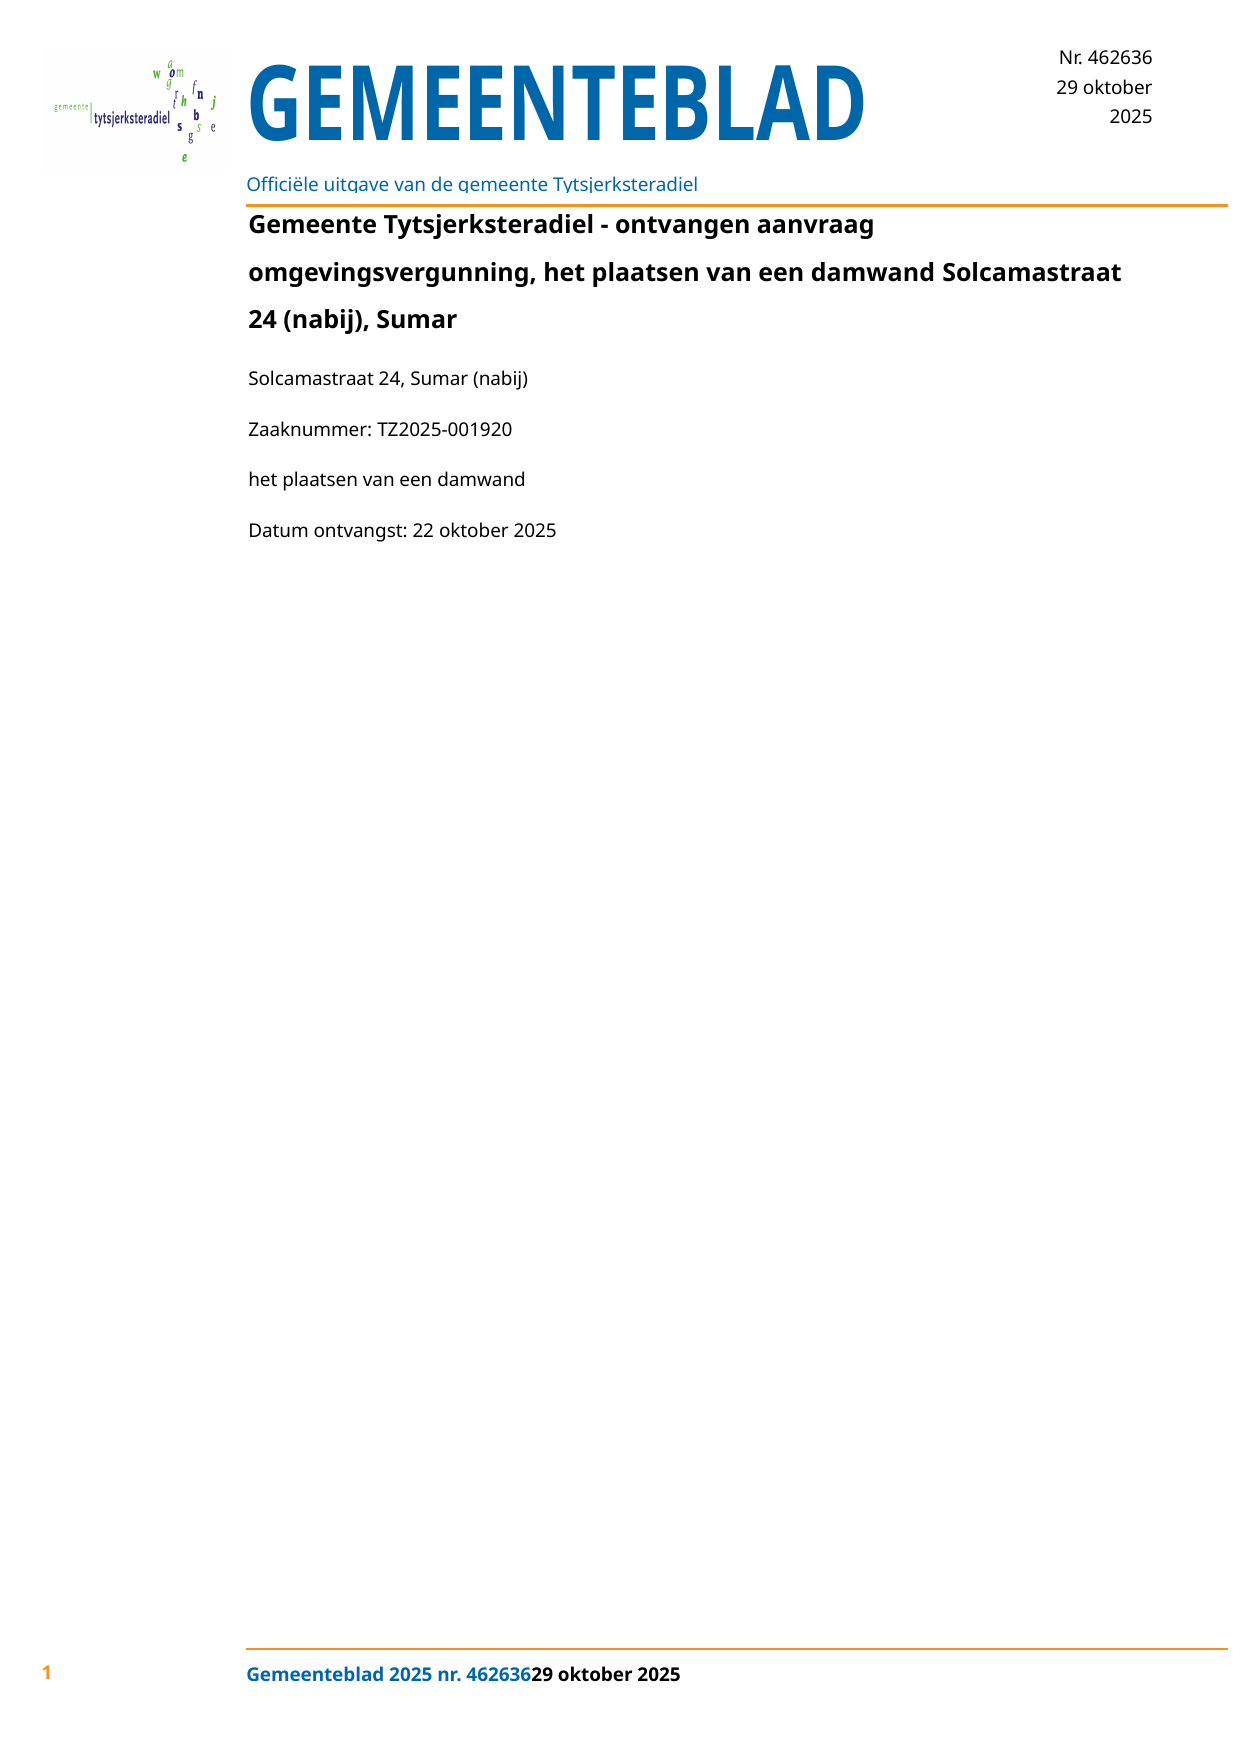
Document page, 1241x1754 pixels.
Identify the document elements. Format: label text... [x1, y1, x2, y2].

text Zaaknummer: TZ2025-001920 [248, 416, 1152, 442]
text Datum ontvangst: 22 oktober 2025 [248, 517, 1152, 542]
text Solcamastraat 24, Sumar (nabij) [248, 366, 1152, 391]
text het plaatsen van een damwand [248, 466, 1152, 492]
picture [41, 47, 231, 172]
text Gemeente Tytsjerksteradiel - ontvangen aanvraag omgevingsvergunning, het plaatsen van een damwand Solcamastraat 24 (nabij), Sumar [248, 207, 1152, 336]
